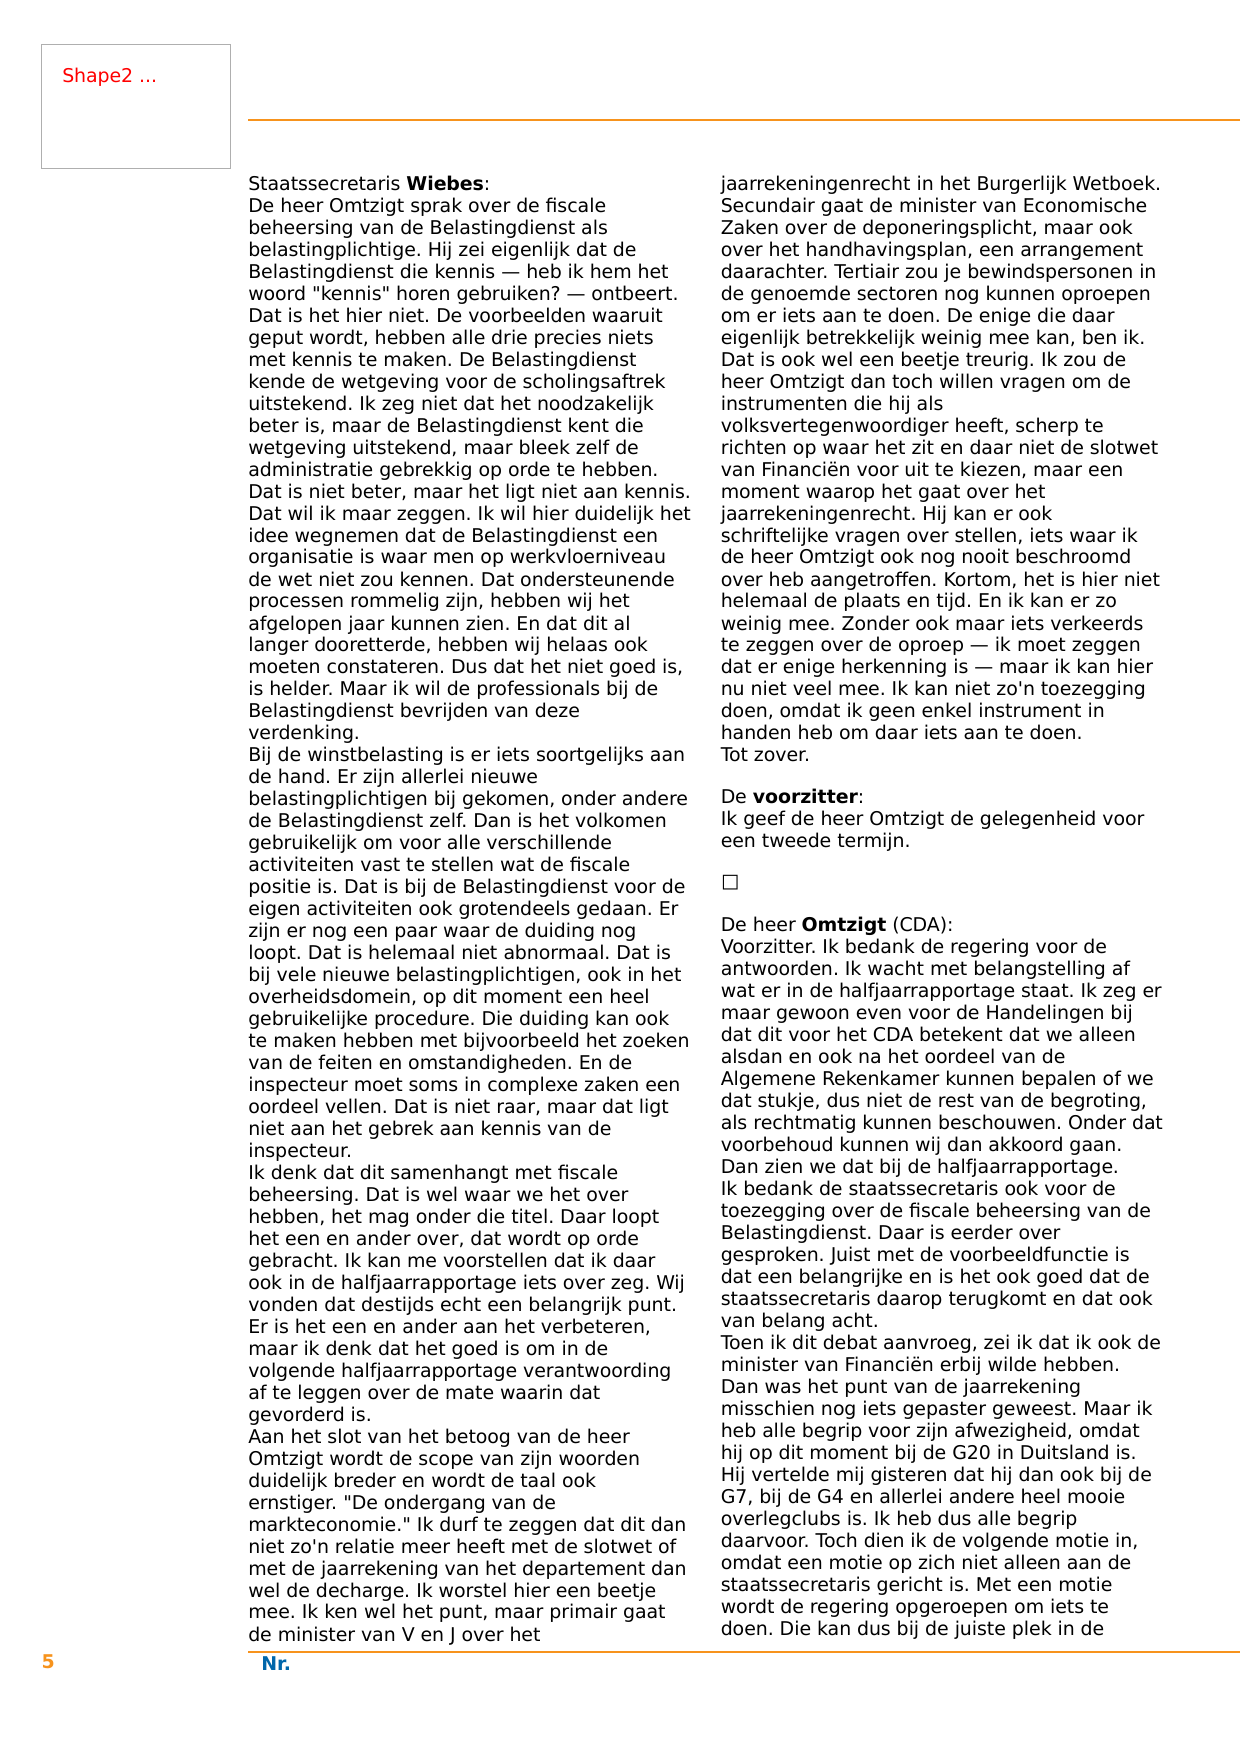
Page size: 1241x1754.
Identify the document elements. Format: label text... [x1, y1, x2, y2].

text Bij de winstbelasting is er iets soortgelijks aan de hand. Er zijn allerlei nieuwe belastingplichtigen bij gekomen, onder andere de Belastingdienst zelf. Dan is het volkomen gebruikelijk om voor alle verschillende activiteiten vast te stellen wat de fiscale positie is. Dat is bij de Belastingdienst voor de eigen activiteiten ook grotendeels gedaan. Er zijn er nog een paar waar de duiding nog loopt. Dat is helemaal niet abnormaal. Dat is bij vele nieuwe belastingplichtigen, ook in het overheidsdomein, op dit moment een heel gebruikelijke procedure. Die duiding kan ook te maken hebben met bijvoorbeeld het zoeken van de feiten en omstandigheden. En de inspecteur moet soms in complexe zaken een oordeel vellen. Dat is niet raar, maar dat ligt niet aan het gebrek aan kennis van de inspecteur. [248, 744, 691, 1162]
text De heer Omtzigt sprak over de fiscale beheersing van de Belastingdienst als belastingplichtige. Hij zei eigenlijk dat de Belastingdienst die kennis — heb ik hem het woord "kennis" horen gebruiken? — ontbeert. Dat is het hier niet. De voorbeelden waaruit geput wordt, hebben alle drie precies niets met kennis te maken. De Belastingdienst kende de wetgeving voor de scholingsaftrek uitstekend. Ik zeg niet dat het noodzakelijk beter is, maar de Belastingdienst kent die wetgeving uitstekend, maar bleek zelf de administratie gebrekkig op orde te hebben. Dat is niet beter, maar het ligt niet aan kennis. Dat wil ik maar zeggen. Ik wil hier duidelijk het idee wegnemen dat de Belastingdienst een organisatie is waar men op werkvloerniveau de wet niet zou kennen. Dat ondersteunende processen rommelig zijn, hebben wij het afgelopen jaar kunnen zien. En dat dit al langer dooretterde, hebben wij helaas ook moeten constateren. Dus dat het niet goed is, is helder. Maar ik wil de professionals bij de Belastingdienst bevrijden van deze verdenking. [248, 195, 691, 744]
text ⬜ [721, 872, 1163, 894]
text Ik geef de heer Omtzigt de gelegenheid voor een tweede termijn. [721, 808, 1163, 852]
text Tot zover. [721, 744, 1163, 766]
text Ik denk dat dit samenhangt met fiscale beheersing. Dat is wel waar we het over hebben, het mag onder die titel. Daar loopt het een en ander over, dat wordt op orde gebracht. Ik kan me voorstellen dat ik daar ook in de halfjaarrapportage iets over zeg. Wij vonden dat destijds echt een belangrijk punt. Er is het een en ander aan het verbeteren, maar ik denk dat het goed is om in de volgende halfjaarrapportage verantwoording af te leggen over de mate waarin dat gevorderd is. [248, 1162, 691, 1426]
text Toen ik dit debat aanvroeg, zei ik dat ik ook de minister van Financiën erbij wilde hebben. Dan was het punt van de jaarrekening misschien nog iets gepaster geweest. Maar ik heb alle begrip voor zijn afwezigheid, omdat hij op dit moment bij de G20 in Duitsland is. Hij vertelde mij gisteren dat hij dan ook bij de G7, bij de G4 en allerlei andere heel mooie overlegclubs is. Ik heb dus alle begrip daarvoor. Toch dien ik de volgende motie in, omdat een motie op zich niet alleen aan de staatssecretaris gericht is. Met een motie wordt de regering opgeroepen om iets te doen. Die kan dus bij de juiste plek in de [721, 1332, 1163, 1639]
text Voorzitter. Ik bedank de regering voor de antwoorden. Ik wacht met belangstelling af wat er in de halfjaarrapportage staat. Ik zeg er maar gewoon even voor de Handelingen bij dat dit voor het CDA betekent dat we alleen alsdan en ook na het oordeel van de Algemene Rekenkamer kunnen bepalen of we dat stukje, dus niet de rest van de begroting, als rechtmatig kunnen beschouwen. Onder dat voorbehoud kunnen wij dan akkoord gaan. Dan zien we dat bij de halfjaarrapportage. [721, 936, 1163, 1178]
text Staatssecretaris Wiebes: [248, 173, 691, 195]
text Ik bedank de staatssecretaris ook voor de toezegging over de fiscale beheersing van de Belastingdienst. Daar is eerder over gesproken. Juist met de voorbeeldfunctie is dat een belangrijke en is het ook goed dat de staatssecretaris daarop terugkomt en dat ook van belang acht. [721, 1178, 1163, 1332]
text De heer Omtzigt (CDA): [721, 914, 1163, 936]
text De voorzitter: [721, 786, 1163, 808]
text jaarrekeningenrecht in het Burgerlijk Wetboek. Secundair gaat de minister van Economische Zaken over de deponeringsplicht, maar ook over het handhavingsplan, een arrangement daarachter. Tertiair zou je bewindspersonen in de genoemde sectoren nog kunnen oproepen om er iets aan te doen. De enige die daar eigenlijk betrekkelijk weinig mee kan, ben ik. Dat is ook wel een beetje treurig. Ik zou de heer Omtzigt dan toch willen vragen om de instrumenten die hij als volksvertegenwoordiger heeft, scherp te richten op waar het zit en daar niet de slotwet van Financiën voor uit te kiezen, maar een moment waarop het gaat over het jaarrekeningenrecht. Hij kan er ook schriftelijke vragen over stellen, iets waar ik de heer Omtzigt ook nog nooit beschroomd over heb aangetroffen. Kortom, het is hier niet helemaal de plaats en tijd. En ik kan er zo weinig mee. Zonder ook maar iets verkeerds te zeggen over de oproep — ik moet zeggen dat er enige herkenning is — maar ik kan hier nu niet veel mee. Ik kan niet zo'n toezegging doen, omdat ik geen enkel instrument in handen heb om daar iets aan te doen. [721, 173, 1163, 744]
text Aan het slot van het betoog van de heer Omtzigt wordt de scope van zijn woorden duidelijk breder en wordt de taal ook ernstiger. "De ondergang van de markteconomie." Ik durf te zeggen dat dit dan niet zo'n relatie meer heeft met de slotwet of met de jaarrekening van het departement dan wel de decharge. Ik worstel hier een beetje mee. Ik ken wel het punt, maar primair gaat de minister van V en J over het [248, 1426, 691, 1645]
